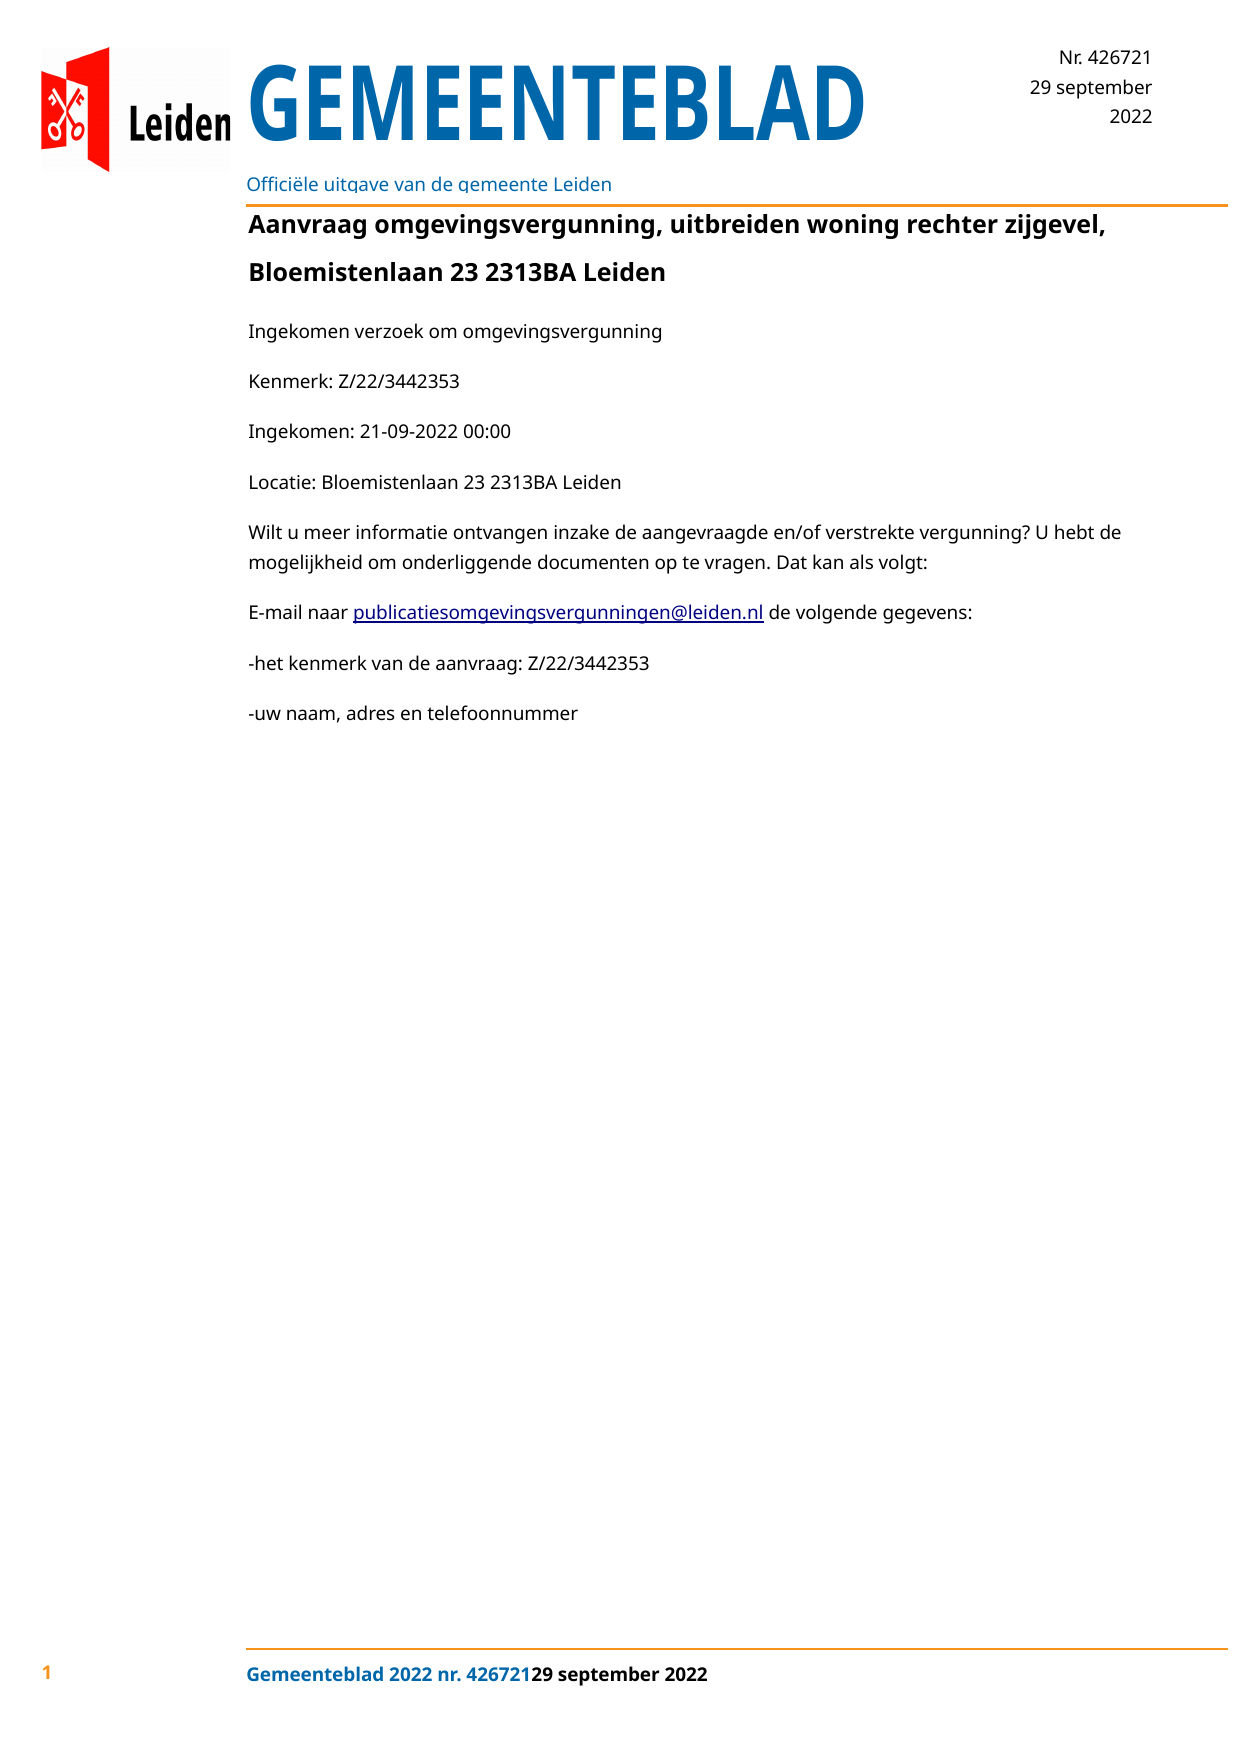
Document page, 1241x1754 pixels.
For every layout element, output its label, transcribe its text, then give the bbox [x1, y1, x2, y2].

text Kenmerk: Z/22/3442353 [248, 368, 1152, 394]
text Aanvraag omgevingsvergunning, uitbreiden woning rechter zijgevel, Bloemistenlaan 23 2313BA Leiden [248, 207, 1152, 288]
picture [41, 47, 231, 172]
text Wilt u meer informatie ontvangen inzake de aangevraagde en/of verstrekte vergunning? U hebt de mogelijkheid om onderliggende documenten op te vragen. Dat kan als volgt: [248, 519, 1152, 575]
text Locatie: Bloemistenlaan 23 2313BA Leiden [248, 469, 1152, 495]
text Ingekomen: 21-09-2022 00:00 [248, 419, 1152, 444]
text E-mail naar publicatiesomgevingsvergunningen@leiden.nl de volgende gegevens: [248, 599, 1152, 625]
text -uw naam, adres en telefoonnummer [248, 700, 1152, 726]
text Ingekomen verzoek om omgevingsvergunning [248, 318, 1152, 344]
text -het kenmerk van de aanvraag: Z/22/3442353 [248, 650, 1152, 676]
